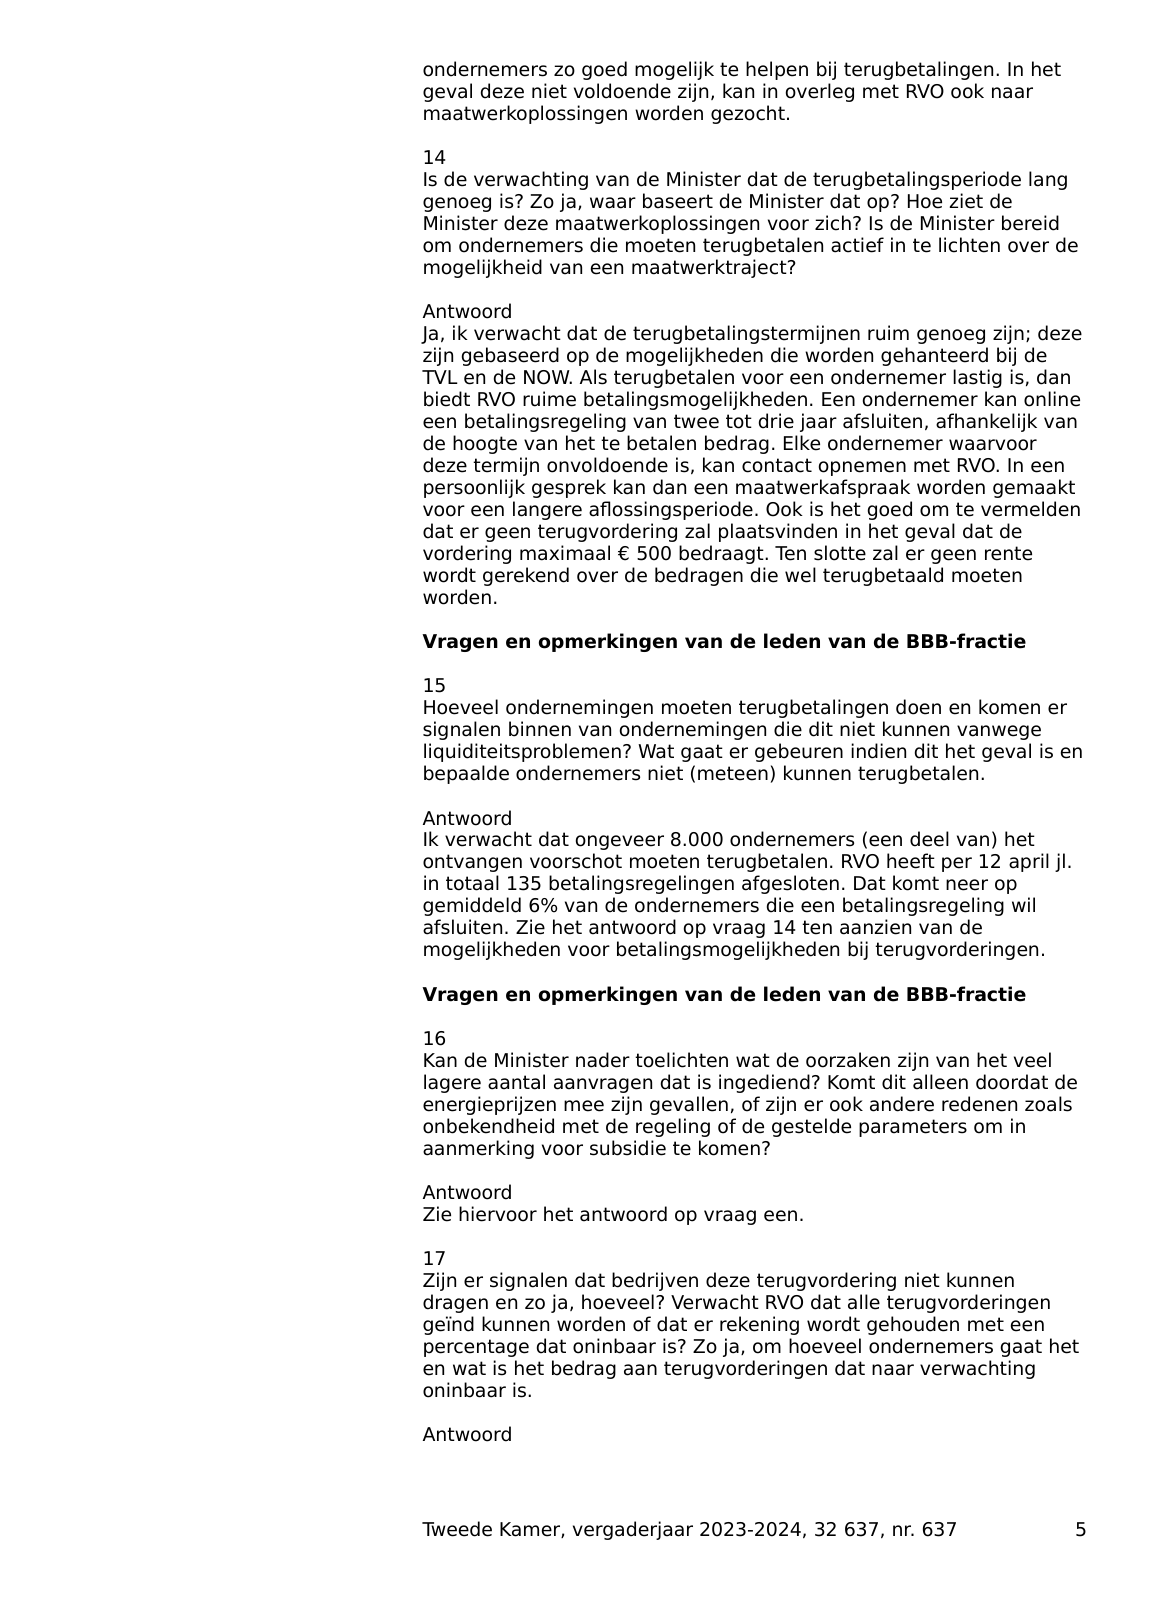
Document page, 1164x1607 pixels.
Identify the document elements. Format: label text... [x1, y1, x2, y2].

subtitle Vragen en opmerkingen van de leden van de BBB-fractie [422, 983, 1087, 1005]
text 16 [422, 1028, 1087, 1049]
text Antwoord [422, 807, 1087, 829]
text ondernemers zo goed mogelijk te helpen bij terugbetalingen. In het geval deze niet voldoende zijn, kan in overleg met RVO ook naar maatwerkoplossingen worden gezocht. [422, 59, 1087, 125]
subtitle Vragen en opmerkingen van de leden van de BBB-fractie [422, 631, 1087, 653]
text Zie hiervoor het antwoord op vraag een. [422, 1204, 1087, 1226]
text Is de verwachting van de Minister dat de terugbetalingsperiode lang genoeg is? Zo ja, waar baseert de Minister dat op? Hoe ziet de Minister deze maatwerkoplossingen voor zich? Is de Minister bereid om ondernemers die moeten terugbetalen actief in te lichten over de mogelijkheid van een maatwerktraject? [422, 169, 1087, 279]
text Antwoord [422, 301, 1087, 323]
text Kan de Minister nader toelichten wat de oorzaken zijn van het veel lagere aantal aanvragen dat is ingediend? Komt dit alleen doordat de energieprijzen mee zijn gevallen, of zijn er ook andere redenen zoals onbekendheid met de regeling of de gestelde parameters om in aanmerking voor subsidie te komen? [422, 1049, 1087, 1159]
text 14 [422, 147, 1087, 169]
text Ja, ik verwacht dat de terugbetalingstermijnen ruim genoeg zijn; deze zijn gebaseerd op de mogelijkheden die worden gehanteerd bij de TVL en de NOW. Als terugbetalen voor een ondernemer lastig is, dan biedt RVO ruime betalingsmogelijkheden. Een ondernemer kan online een betalingsregeling van twee tot drie jaar afsluiten, afhankelijk van de hoogte van het te betalen bedrag. Elke ondernemer waarvoor deze termijn onvoldoende is, kan contact opnemen met RVO. In een persoonlijk gesprek kan dan een maatwerkafspraak worden gemaakt voor een langere aflossingsperiode. Ook is het goed om te vermelden dat er geen terugvordering zal plaatsvinden in het geval dat de vordering maximaal € 500 bedraagt. Ten slotte zal er geen rente wordt gerekend over de bedragen die wel terugbetaald moeten worden. [422, 323, 1087, 609]
text Hoeveel ondernemingen moeten terugbetalingen doen en komen er signalen binnen van ondernemingen die dit niet kunnen vanwege liquiditeitsproblemen? Wat gaat er gebeuren indien dit het geval is en bepaalde ondernemers niet (meteen) kunnen terugbetalen. [422, 697, 1087, 785]
text Antwoord [422, 1424, 1087, 1446]
text Zijn er signalen dat bedrijven deze terugvordering niet kunnen dragen en zo ja, hoeveel? Verwacht RVO dat alle terugvorderingen geïnd kunnen worden of dat er rekening wordt gehouden met een percentage dat oninbaar is? Zo ja, om hoeveel ondernemers gaat het en wat is het bedrag aan terugvorderingen dat naar verwachting oninbaar is. [422, 1270, 1087, 1402]
text 17 [422, 1248, 1087, 1270]
text Antwoord [422, 1182, 1087, 1204]
text Ik verwacht dat ongeveer 8.000 ondernemers (een deel van) het ontvangen voorschot moeten terugbetalen. RVO heeft per 12 april jl. in totaal 135 betalingsregelingen afgesloten. Dat komt neer op gemiddeld 6% van de ondernemers die een betalingsregeling wil afsluiten. Zie het antwoord op vraag 14 ten aanzien van de mogelijkheden voor betalingsmogelijkheden bij terugvorderingen. [422, 829, 1087, 961]
text 15 [422, 675, 1087, 697]
